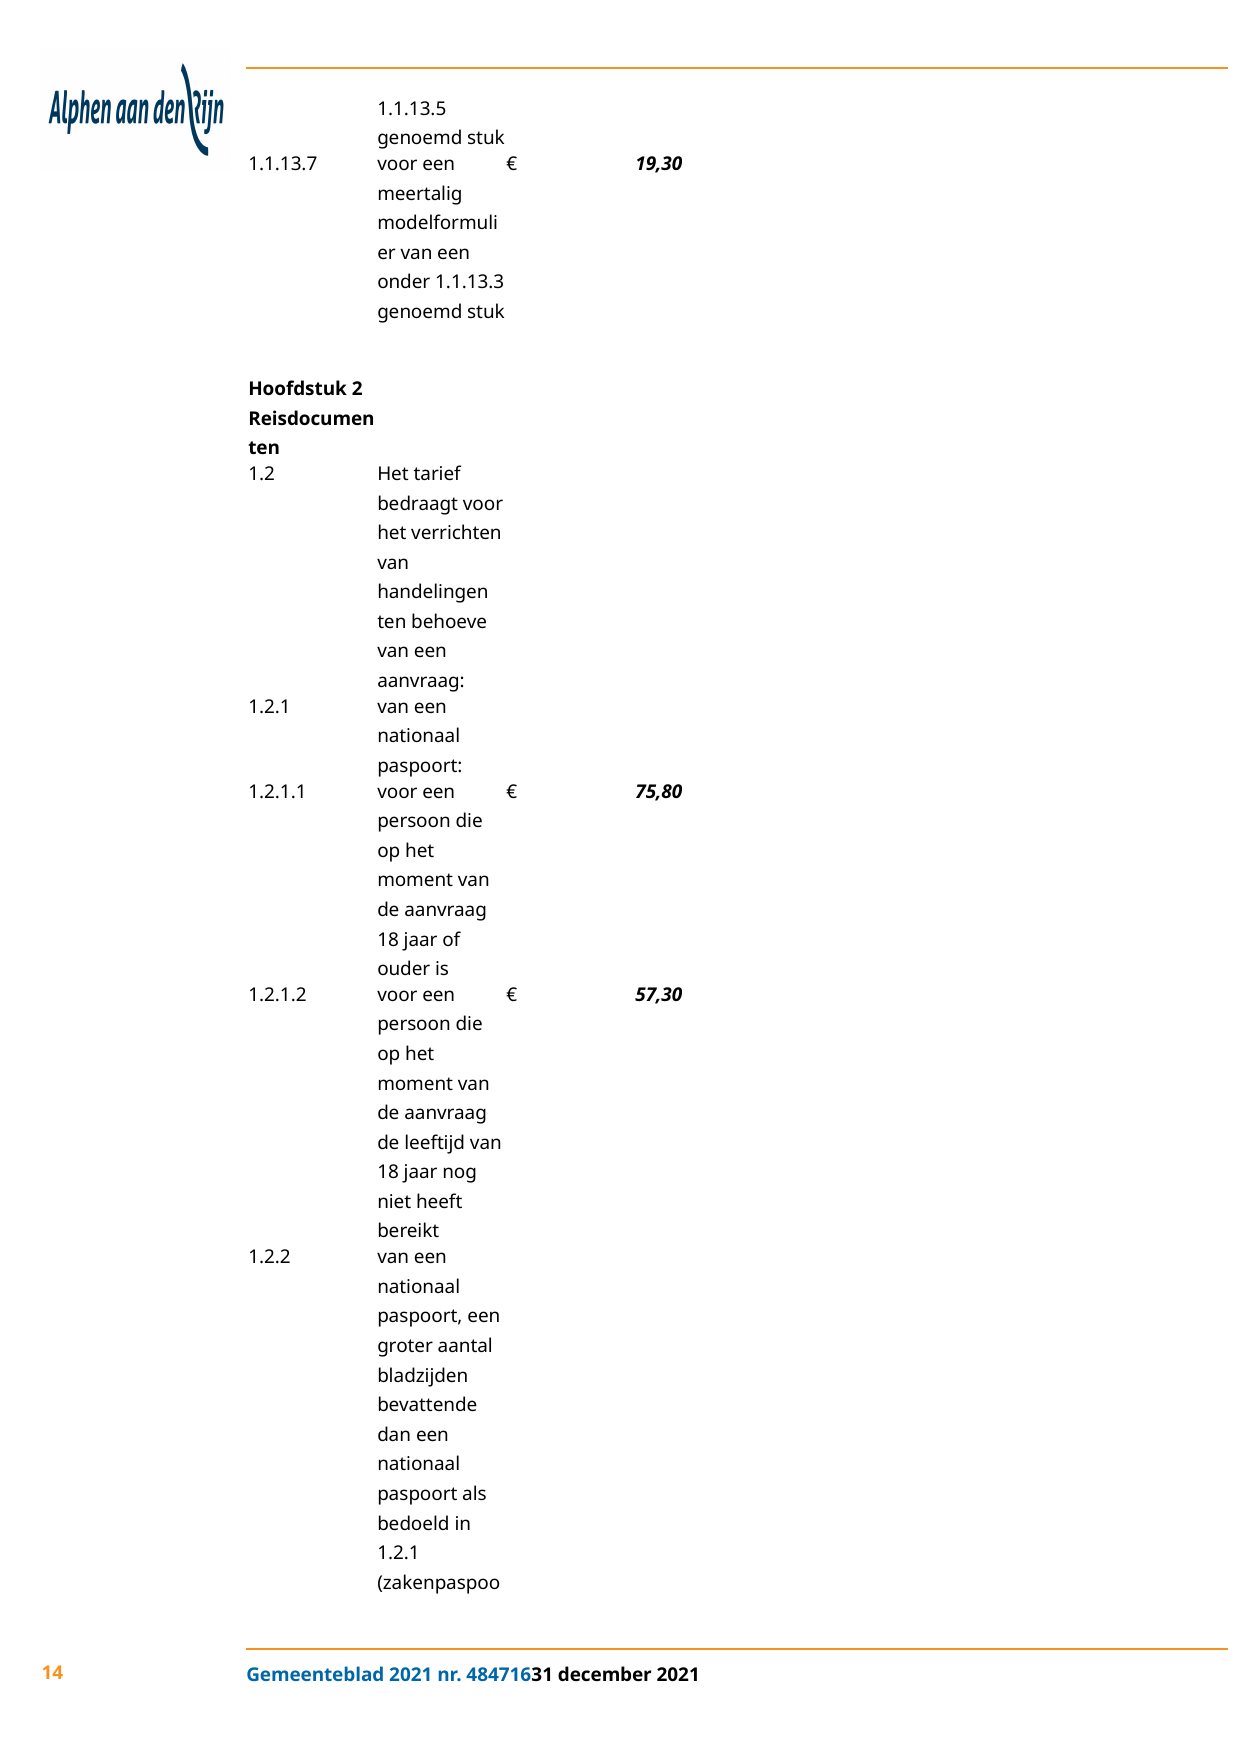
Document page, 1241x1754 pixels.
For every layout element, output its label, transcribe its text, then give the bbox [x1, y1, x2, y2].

table_cell [894, 1244, 1022, 1594]
table_cell [248, 324, 377, 349]
table_cell [635, 693, 764, 778]
table_cell [894, 95, 1022, 150]
picture [41, 47, 231, 172]
table_cell [1023, 375, 1152, 460]
table_cell [506, 350, 635, 375]
table_cell 1.2.1 [248, 693, 377, 778]
table_cell 1.2.2 [248, 1244, 377, 1594]
table_cell [894, 693, 1022, 778]
table_cell [894, 324, 1022, 349]
table_cell [764, 324, 893, 349]
table_cell voor een persoon die op het moment van de aanvraag 18 jaar of ouder is [377, 778, 506, 981]
table_cell 1.2 [248, 460, 377, 693]
table_cell [764, 460, 893, 693]
table_cell [506, 324, 635, 349]
table_cell 1.2.1.1 [248, 778, 377, 981]
table_cell 57,30 [635, 981, 764, 1243]
table_cell [1023, 778, 1152, 981]
table_cell 19,30 [635, 150, 764, 324]
table_cell [377, 375, 506, 460]
table_cell [1023, 350, 1152, 375]
table_cell [894, 778, 1022, 981]
table_cell [764, 693, 893, 778]
table_cell [635, 460, 764, 693]
table_cell van een nationaal paspoort, een groter aantal bladzijden bevattende dan een nationaal paspoort als bedoeld in 1.2.1 (zakenpaspoo [377, 1244, 506, 1594]
table_cell [635, 324, 764, 349]
table_cell [764, 375, 893, 460]
table_cell € [506, 981, 635, 1243]
table_cell [377, 324, 506, 349]
table_cell [1023, 150, 1152, 324]
table_cell [894, 981, 1022, 1243]
table_cell [1023, 981, 1152, 1243]
table_cell [764, 150, 893, 324]
table_cell [506, 95, 635, 150]
table_cell [1023, 324, 1152, 349]
table_cell [1023, 1244, 1152, 1594]
table_cell [506, 460, 635, 693]
table_cell 1.2.1.2 [248, 981, 377, 1243]
table_cell [1023, 693, 1152, 778]
table_cell Het tarief bedraagt voor het verrichten van handelingen ten behoeve van een aanvraag: [377, 460, 506, 693]
table_cell 1.1.13.5 genoemd stuk [377, 95, 506, 150]
table_cell [635, 375, 764, 460]
table_cell € [506, 150, 635, 324]
table_cell [764, 981, 893, 1243]
table_cell [635, 350, 764, 375]
table_cell van een nationaal paspoort: [377, 693, 506, 778]
table_cell voor een persoon die op het moment van de aanvraag de leeftijd van 18 jaar nog niet heeft bereikt [377, 981, 506, 1243]
table_cell [635, 1244, 764, 1594]
table_cell € [506, 778, 635, 981]
table_cell [506, 693, 635, 778]
table_cell [894, 460, 1022, 693]
table_cell [248, 95, 377, 150]
table_cell [506, 375, 635, 460]
table_cell Hoofdstuk 2 Reisdocumenten [248, 375, 377, 460]
table_cell [248, 350, 377, 375]
table_cell [764, 778, 893, 981]
table_cell 1.1.13.7 [248, 150, 377, 324]
table_cell [764, 95, 893, 150]
table_cell [1023, 95, 1152, 150]
table_cell [894, 350, 1022, 375]
table_cell [377, 350, 506, 375]
table_cell [764, 1244, 893, 1594]
table_cell [894, 375, 1022, 460]
table_cell 75,80 [635, 778, 764, 981]
table_cell voor een meertalig modelformulier van een onder 1.1.13.3 genoemd stuk [377, 150, 506, 324]
table_cell [635, 95, 764, 150]
table_cell [894, 150, 1022, 324]
table_cell [764, 350, 893, 375]
table_cell [506, 1244, 635, 1594]
table_cell [1023, 460, 1152, 693]
